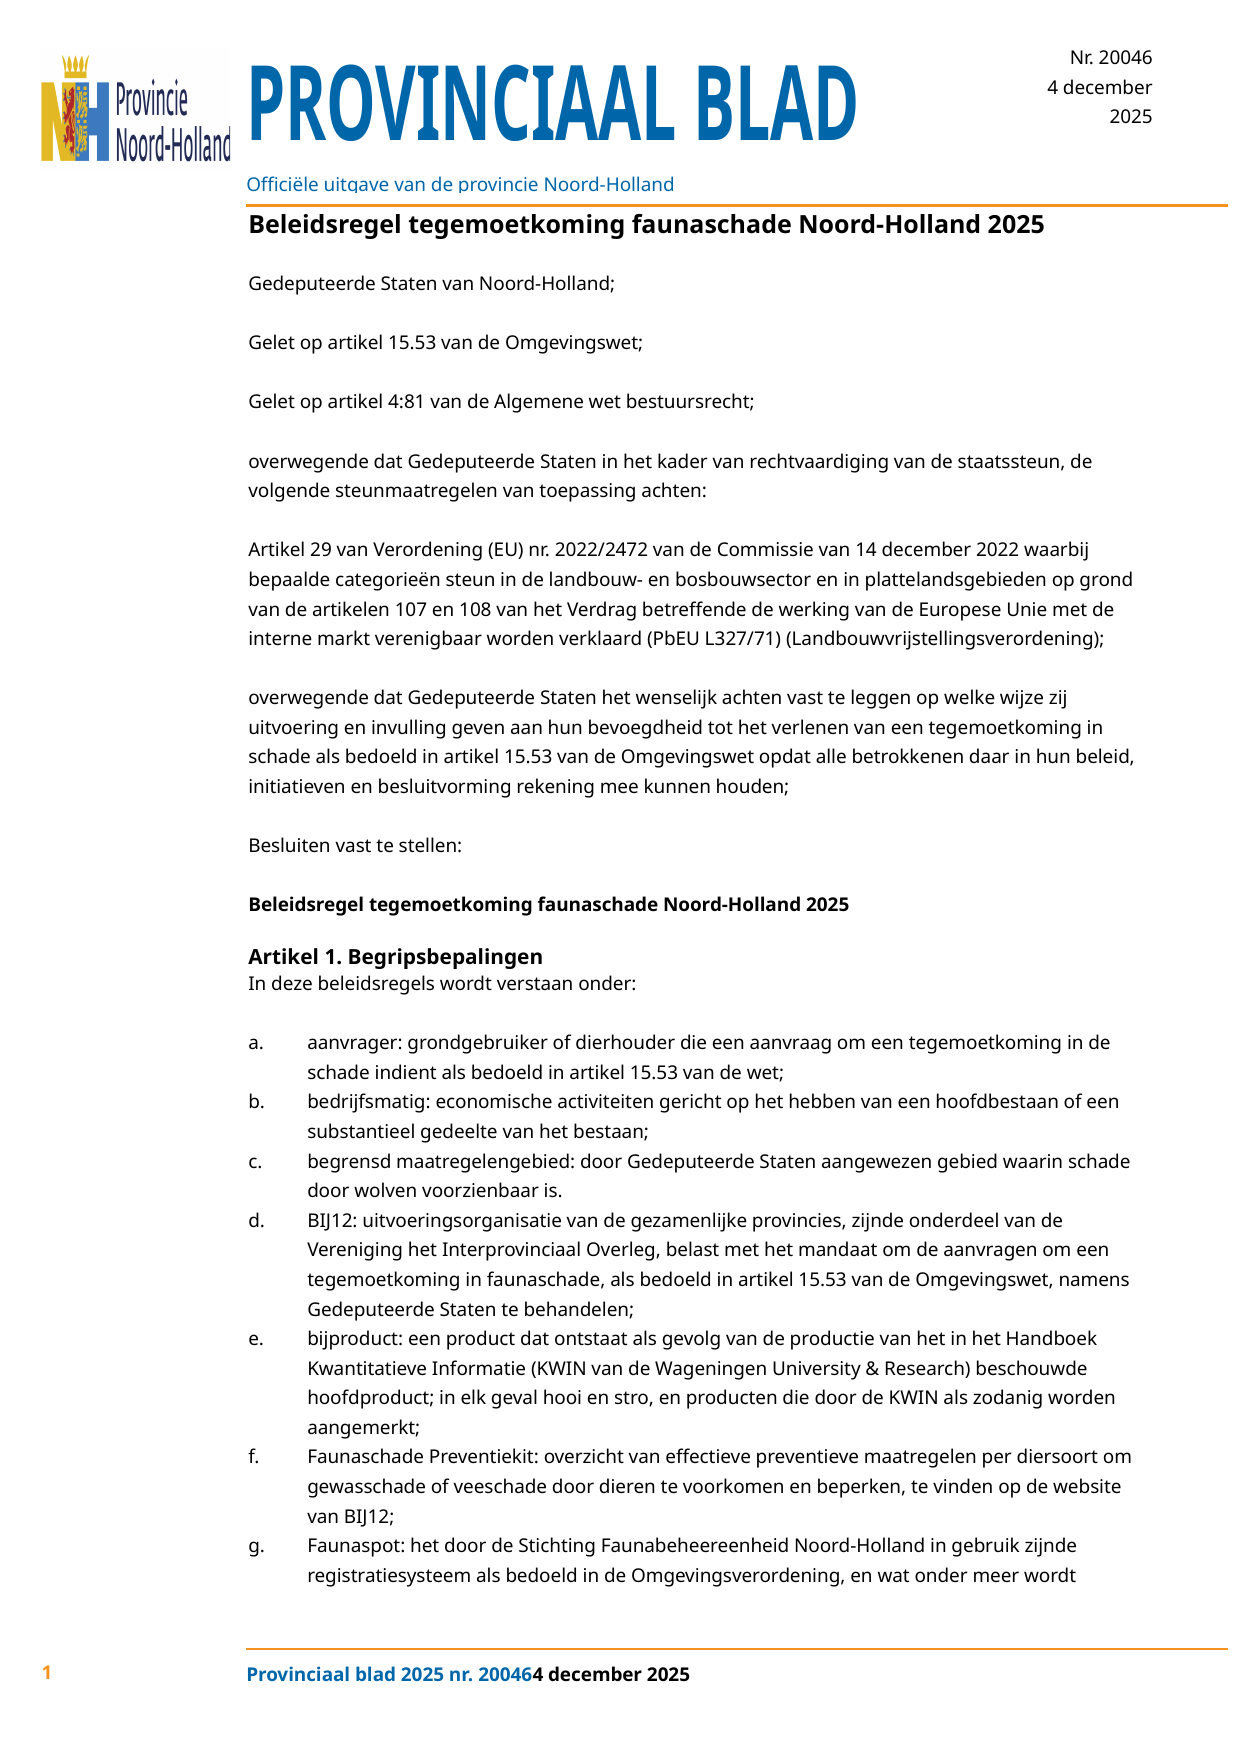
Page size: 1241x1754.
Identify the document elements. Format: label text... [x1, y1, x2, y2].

text Gedeputeerde Staten van Noord-Holland; [248, 270, 1152, 296]
list BIJ12: uitvoeringsorganisatie van de gezamenlijke provincies, zijnde onderdeel van de Vereniging het Interprovinciaal Overleg, belast met het mandaat om de aanvragen om een tegemoetkoming in faunaschade, als bedoeld in artikel 15.53 van de Omgevingswet, namens Gedeputeerde Staten te behandelen; [248, 1207, 1152, 1322]
text Gelet op artikel 15.53 van de Omgevingswet; [248, 329, 1152, 355]
list bedrijfsmatig: economische activiteiten gericht op het hebben van een hoofdbestaan of een substantieel gedeelte van het bestaan; [248, 1089, 1152, 1144]
text overwegende dat Gedeputeerde Staten in het kader van rechtvaardiging van de staatssteun, de volgende steunmaatregelen van toepassing achten: [248, 448, 1152, 503]
text Artikel 29 van Verordening (EU) nr. 2022/2472 van de Commissie van 14 december 2022 waarbij bepaalde categorieën steun in de landbouw- en bosbouwsector en in plattelandsgebieden op grond van de artikelen 107 en 108 van het Verdrag betreffende de werking van de Europese Unie met de interne markt verenigbaar worden verklaard (PbEU L327/71) (Landbouwvrijstellingsverordening); [248, 537, 1152, 651]
list bijproduct: een product dat ontstaat als gevolg van de productie van het in het Handboek Kwantitatieve Informatie (KWIN van de Wageningen University & Research) beschouwde hoofdproduct; in elk geval hooi en stro, en producten die door de KWIN als zodanig worden aangemerkt; [248, 1325, 1152, 1440]
text Beleidsregel tegemoetkoming faunaschade Noord-Holland 2025 [248, 892, 1152, 917]
text overwegende dat Gedeputeerde Staten het wenselijk achten vast te leggen op welke wijze zij uitvoering en invulling geven aan hun bevoegdheid tot het verlenen van een tegemoetkoming in schade als bedoeld in artikel 15.53 van de Omgevingswet opdat alle betrokkenen daar in hun beleid, initiatieven en besluitvorming rekening mee kunnen houden; [248, 684, 1152, 799]
text Gelet op artikel 4:81 van de Algemene wet bestuursrecht; [248, 389, 1152, 414]
text Artikel 1. Begripsbepalingen [248, 942, 1152, 970]
list aanvrager: grondgebruiker of dierhouder die een aanvraag om een tegemoetkoming in de schade indient als bedoeld in artikel 15.53 van de wet; [248, 1029, 1152, 1085]
list Faunaspot: het door de Stichting Faunabeheereenheid Noord-Holland in gebruik zijnde registratiesysteem als bedoeld in de Omgevingsverordening, en wat onder meer wordt [248, 1532, 1152, 1588]
list Faunaschade Preventiekit: overzicht van effectieve preventieve maatregelen per diersoort om gewasschade of veeschade door dieren te voorkomen en beperken, te vinden op de website van BIJ12; [248, 1444, 1152, 1529]
text In deze beleidsregels wordt verstaan onder: [248, 970, 1152, 996]
text Besluiten vast te stellen: [248, 832, 1152, 858]
text Beleidsregel tegemoetkoming faunaschade Noord-Holland 2025 [248, 207, 1152, 241]
list begrensd maatregelengebied: door Gedeputeerde Staten aangewezen gebied waarin schade door wolven voorzienbaar is. [248, 1148, 1152, 1203]
picture [41, 47, 231, 172]
